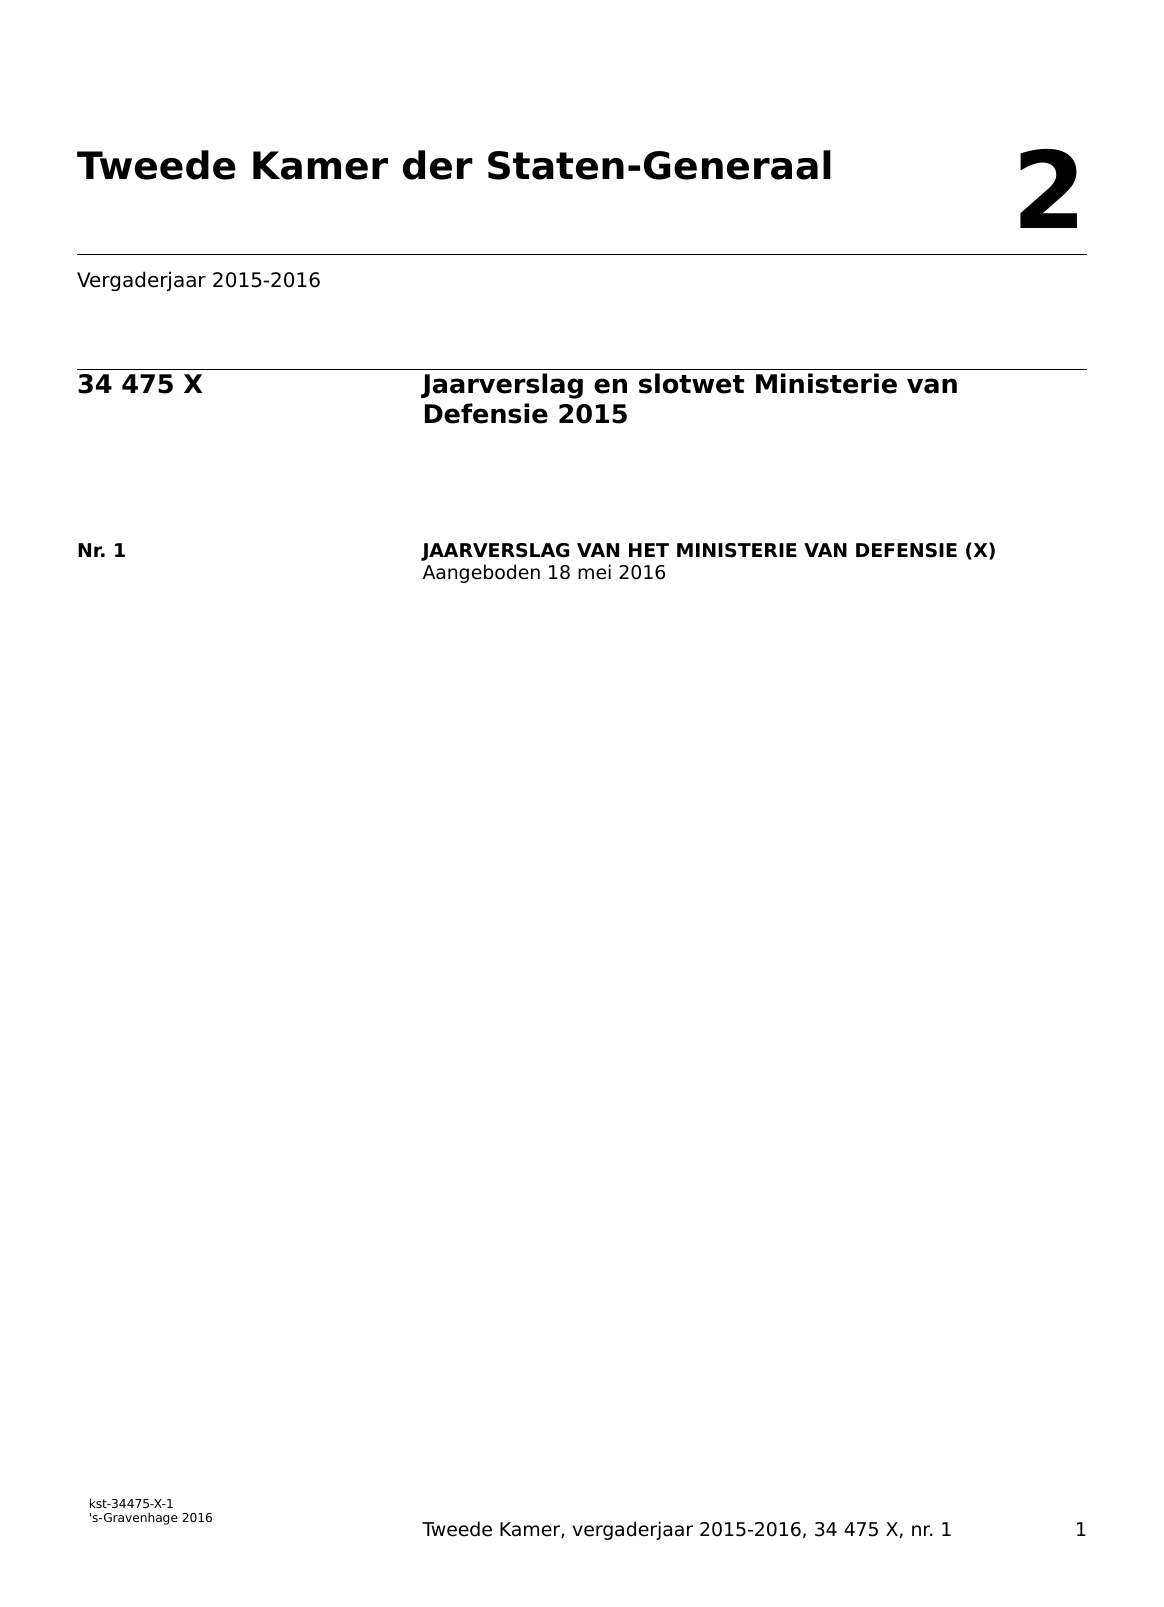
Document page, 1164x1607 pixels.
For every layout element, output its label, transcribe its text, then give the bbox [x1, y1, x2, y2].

table_cell Vergaderjaar 2015-2016 [77, 255, 1087, 369]
text 's-Gravenhage 2016 [88, 1511, 323, 1525]
text kst-34475-X-1 [88, 1497, 323, 1511]
subtitle 34 475 X Jaarverslag en slotwet Ministerie van Defensie 2015 [77, 370, 1087, 429]
subtitle Nr. 1 JAARVERSLAG VAN HET MINISTERIE VAN DEFENSIE (X) [77, 540, 1087, 562]
table_header Tweede Kamer der Staten-Generaal [77, 130, 886, 254]
table_header 2 [886, 130, 1087, 254]
text Aangeboden 18 mei 2016 [422, 562, 1087, 584]
